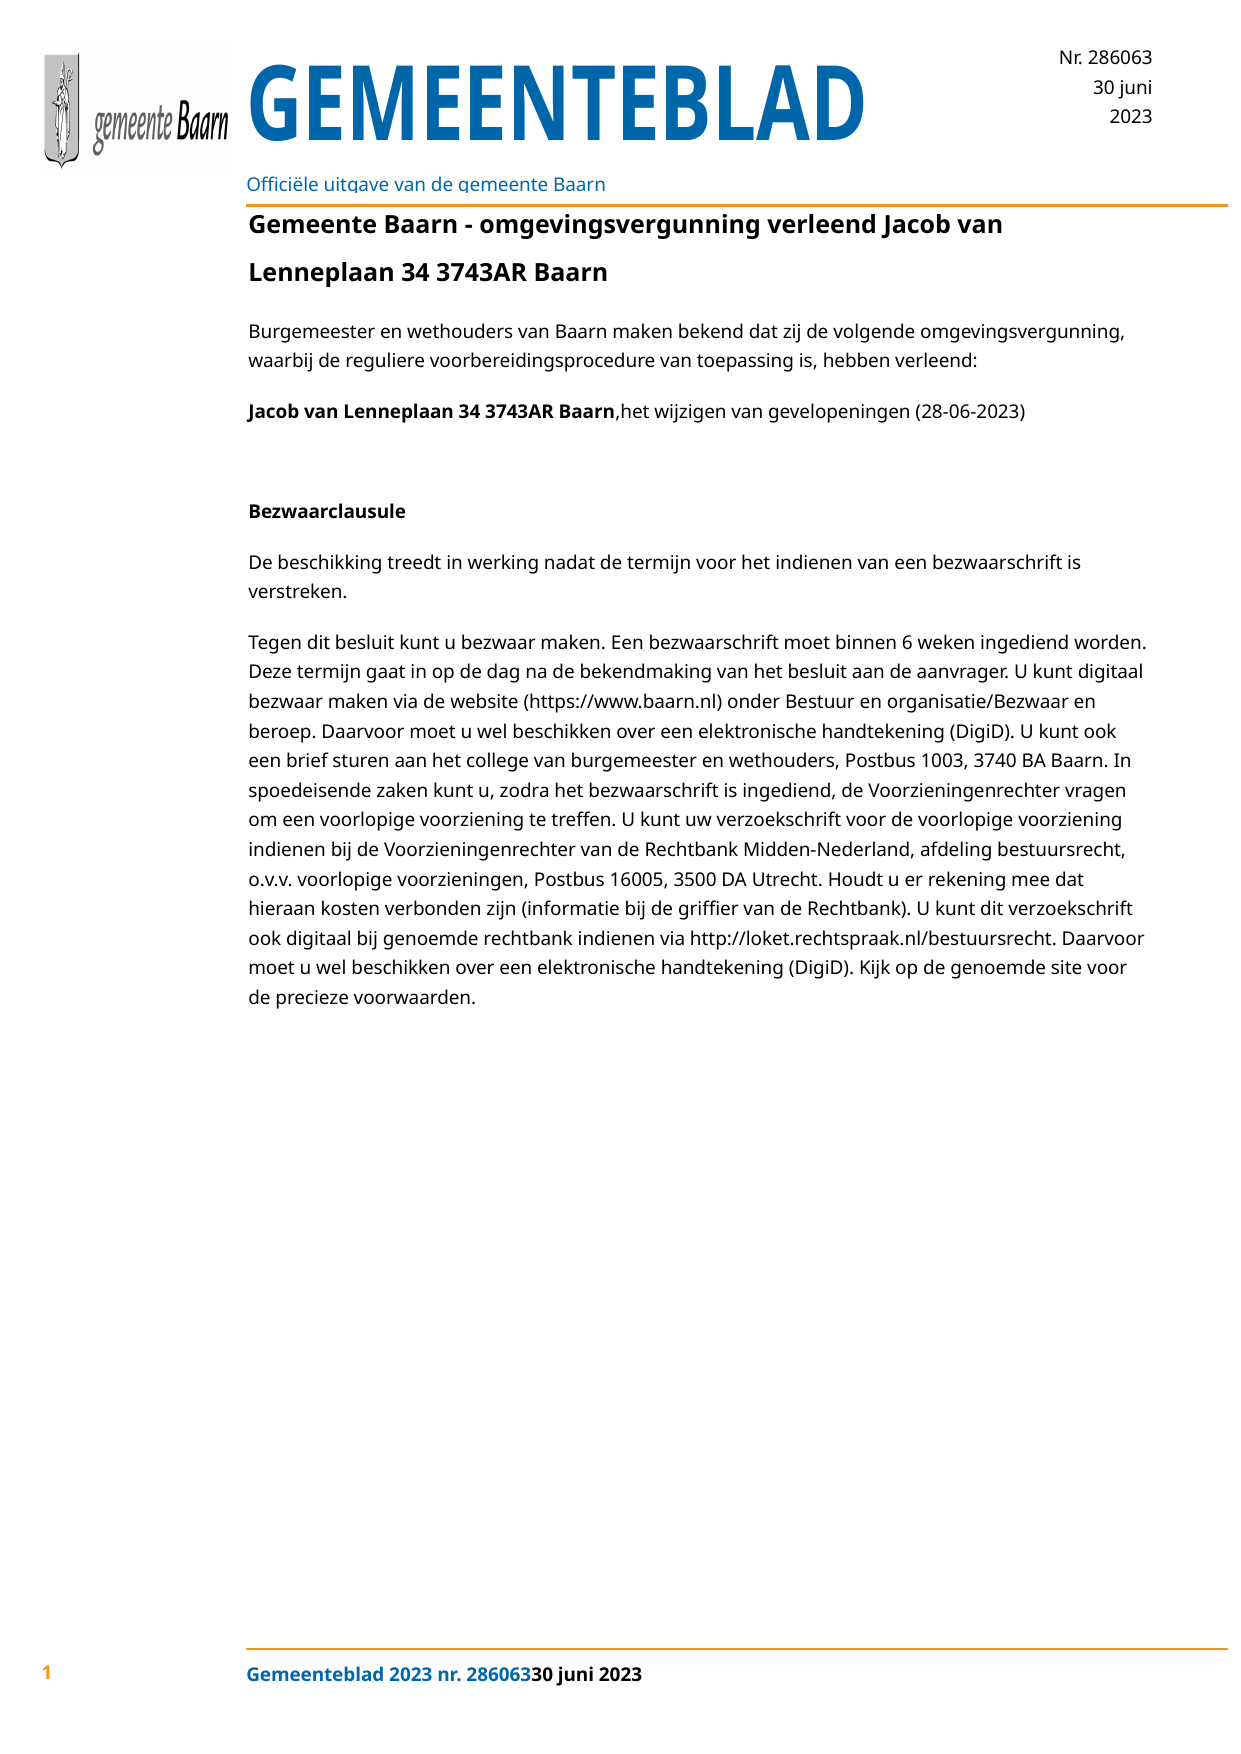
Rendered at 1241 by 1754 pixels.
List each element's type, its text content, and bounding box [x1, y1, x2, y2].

text Jacob van Lenneplaan 34 3743AR Baarn,het wijzigen van gevelopeningen (28-06-2023) [248, 398, 1152, 424]
text Gemeente Baarn - omgevingsvergunning verleend Jacob van Lenneplaan 34 3743AR Baarn [248, 207, 1152, 288]
text Tegen dit besluit kunt u bezwaar maken. Een bezwaarschrift moet binnen 6 weken ingediend worden. Deze termijn gaat in op de dag na de bekendmaking van het besluit aan de aanvrager. U kunt digitaal bezwaar maken via de website (https://www.baarn.nl) onder Bestuur en organisatie/Bezwaar en beroep. Daarvoor moet u wel beschikken over een elektronische handtekening (DigiD). U kunt ook een brief sturen aan het college van burgemeester en wethouders, Postbus 1003, 3740 BA Baarn. In spoedeisende zaken kunt u, zodra het bezwaarschrift is ingediend, de Voorzieningenrechter vragen om een voorlopige voorziening te treffen. U kunt uw verzoekschrift voor de voorlopige voorziening indienen bij de Voorzieningenrechter van de Rechtbank Midden-Nederland, afdeling bestuursrecht, o.v.v. voorlopige voorzieningen, Postbus 16005, 3500 DA Utrecht. Houdt u er rekening mee dat hieraan kosten verbonden zijn (informatie bij de griffier van de Rechtbank). U kunt dit verzoekschrift ook digitaal bij genoemde rechtbank indienen via http://loket.rechtspraak.nl/bestuursrecht. Daarvoor moet u wel beschikken over een elektronische handtekening (DigiD). Kijk op de genoemde site voor de precieze voorwaarden. [248, 629, 1152, 1010]
text Bezwaarclausule [248, 499, 1152, 524]
text Burgemeester en wethouders van Baarn maken bekend dat zij de volgende omgevingsvergunning, waarbij de reguliere voorbereidingsprocedure van toepassing is, hebben verleend: [248, 318, 1152, 373]
text De beschikking treedt in werking nadat de termijn voor het indienen van een bezwaarschrift is verstreken. [248, 549, 1152, 604]
picture [41, 47, 231, 172]
